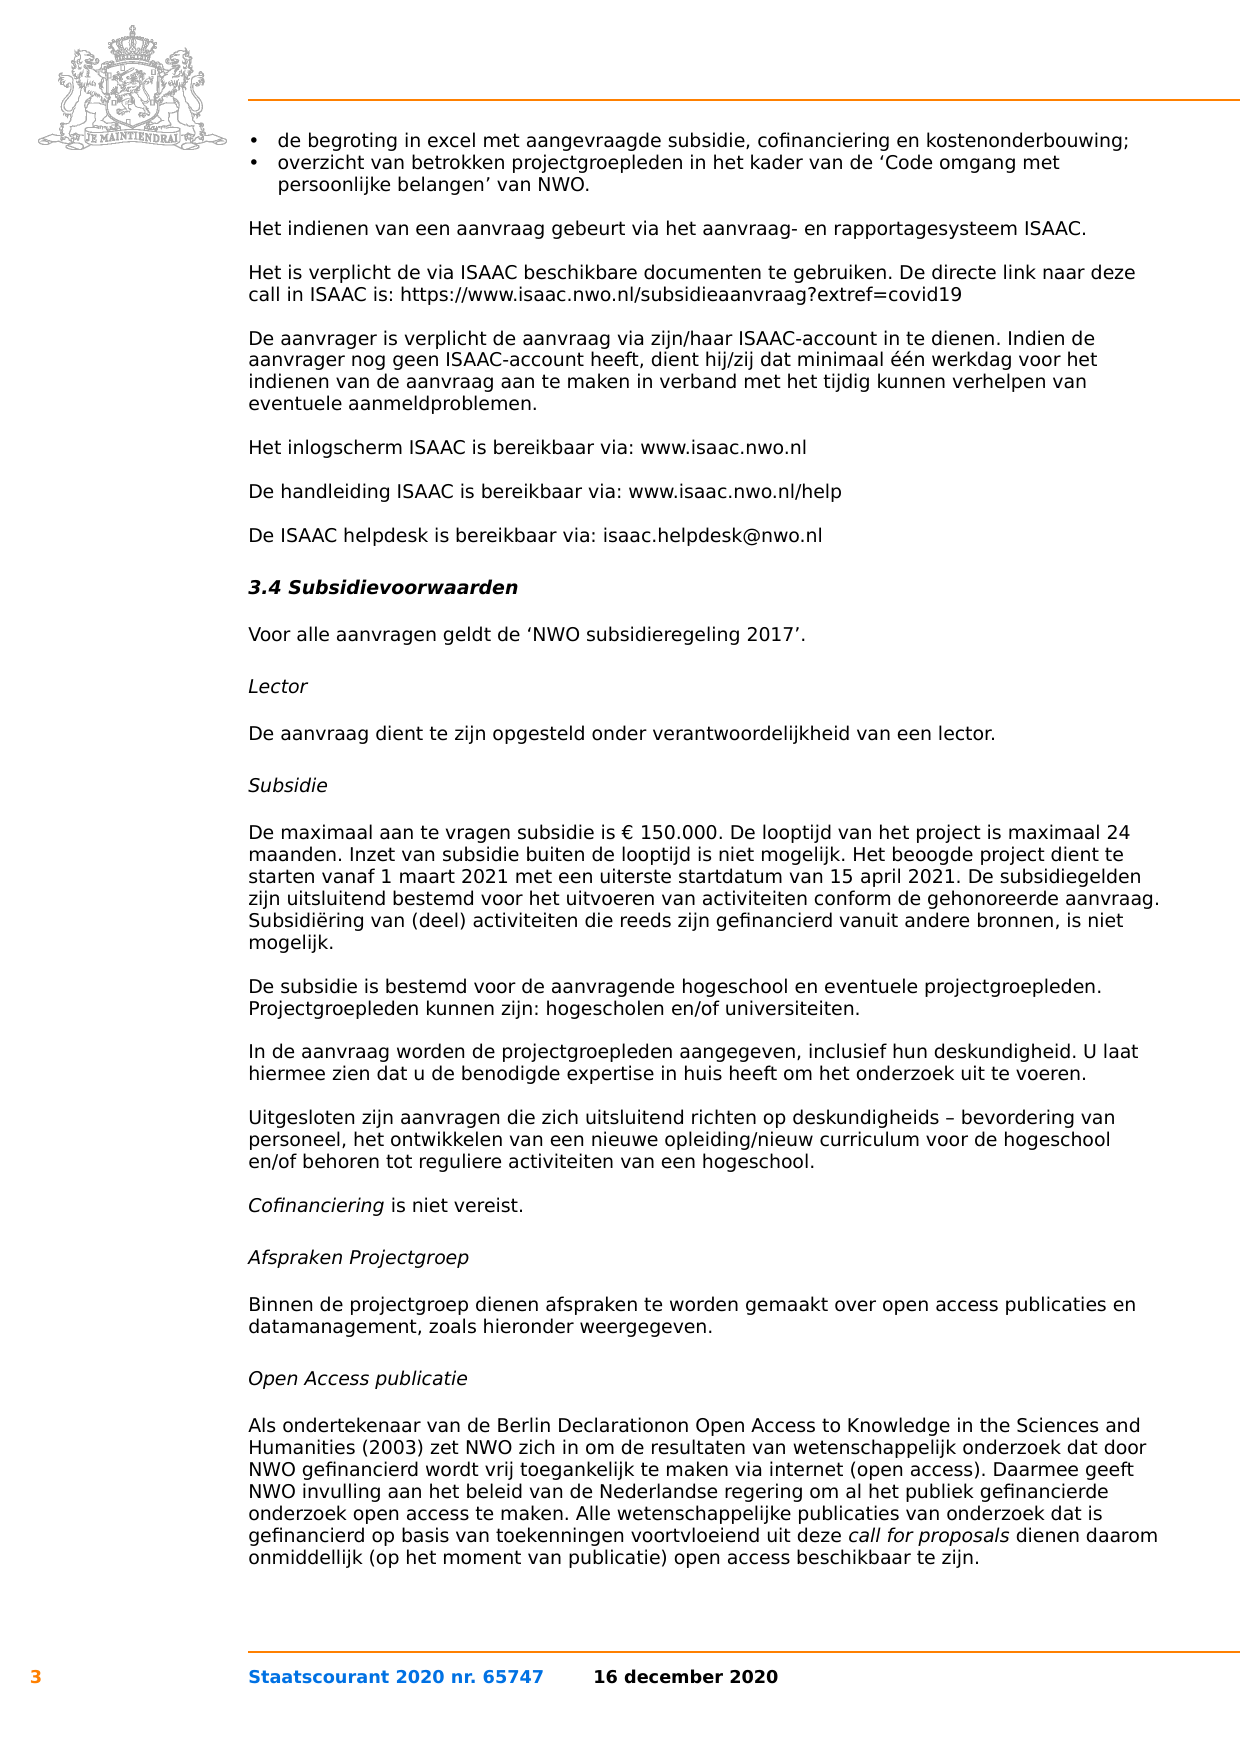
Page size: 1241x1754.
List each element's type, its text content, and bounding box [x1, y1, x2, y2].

text De aanvrager is verplicht de aanvraag via zijn/haar ISAAC-account in te dienen. Indien de aanvrager nog geen ISAAC-account heeft, dient hij/zij dat minimaal één werkdag voor het indienen van de aanvraag aan te maken in verband met het tijdig kunnen verhelpen van eventuele aanmeldproblemen. [248, 327, 1163, 415]
subtitle 3.4 Subsidievoorwaarden [248, 577, 1163, 599]
subtitle Open Access publicatie [248, 1368, 1163, 1390]
text Cofinanciering is niet vereist. [248, 1195, 1163, 1217]
text Als ondertekenaar van de Berlin Declarationon Open Access to Knowledge in the Sciences and Humanities (2003) zet NWO zich in om de resultaten van wetenschappelijk onderzoek dat door NWO gefinancierd wordt vrij toegankelijk te maken via internet (open access). Daarmee geeft NWO invulling aan het beleid van de Nederlandse regering om al het publiek gefinancierde onderzoek open access te maken. Alle wetenschappelijke publicaties van onderzoek dat is gefinancierd op basis van toekenningen voortvloeiend uit deze call for proposals dienen daarom onmiddellijk (op het moment van publicatie) open access beschikbaar te zijn. [248, 1415, 1163, 1569]
text • de begroting in excel met aangevraagde subsidie, cofinanciering en kostenonderbouwing; [248, 130, 1163, 152]
picture [38, 25, 227, 150]
text Binnen de projectgroep dienen afspraken te worden gemaakt over open access publicaties en datamanagement, zoals hieronder weergegeven. [248, 1294, 1163, 1338]
text Het inlogscherm ISAAC is bereikbaar via: www.isaac.nwo.nl [248, 437, 1163, 459]
text Het is verplicht de via ISAAC beschikbare documenten te gebruiken. De directe link naar deze call in ISAAC is: https://www.isaac.nwo.nl/subsidieaanvraag?extref=covid19 [248, 262, 1163, 306]
text In de aanvraag worden de projectgroepleden aangegeven, inclusief hun deskundigheid. U laat hiermee zien dat u de benodigde expertise in huis heeft om het onderzoek uit te voeren. [248, 1041, 1163, 1085]
subtitle Subsidie [248, 775, 1163, 797]
text Voor alle aanvragen geldt de ‘NWO subsidieregeling 2017’. [248, 624, 1163, 646]
subtitle Lector [248, 676, 1163, 698]
text De ISAAC helpdesk is bereikbaar via: isaac.helpdesk@nwo.nl [248, 525, 1163, 547]
text De aanvraag dient te zijn opgesteld onder verantwoordelijkheid van een lector. [248, 723, 1163, 745]
text Uitgesloten zijn aanvragen die zich uitsluitend richten op deskundigheids – bevordering van personeel, het ontwikkelen van een nieuwe opleiding/nieuw curriculum voor de hogeschool en/of behoren tot reguliere activiteiten van een hogeschool. [248, 1107, 1163, 1173]
text Het indienen van een aanvraag gebeurt via het aanvraag- en rapportagesysteem ISAAC. [248, 218, 1163, 240]
text De maximaal aan te vragen subsidie is € 150.000. De looptijd van het project is maximaal 24 maanden. Inzet van subsidie buiten de looptijd is niet mogelijk. Het beoogde project dient te starten vanaf 1 maart 2021 met een uiterste startdatum van 15 april 2021. De subsidiegelden zijn uitsluitend bestemd voor het uitvoeren van activiteiten conform de gehonoreerde aanvraag. Subsidiëring van (deel) activiteiten die reeds zijn gefinancierd vanuit andere bronnen, is niet mogelijk. [248, 822, 1163, 954]
subtitle Afspraken Projectgroep [248, 1247, 1163, 1269]
text De subsidie is bestemd voor de aanvragende hogeschool en eventuele projectgroepleden. Projectgroepleden kunnen zijn: hogescholen en/of universiteiten. [248, 976, 1163, 1019]
text • overzicht van betrokken projectgroepleden in het kader van de ‘Code omgang met persoonlijke belangen’ van NWO. [248, 152, 1163, 196]
text De handleiding ISAAC is bereikbaar via: www.isaac.nwo.nl/help [248, 481, 1163, 503]
